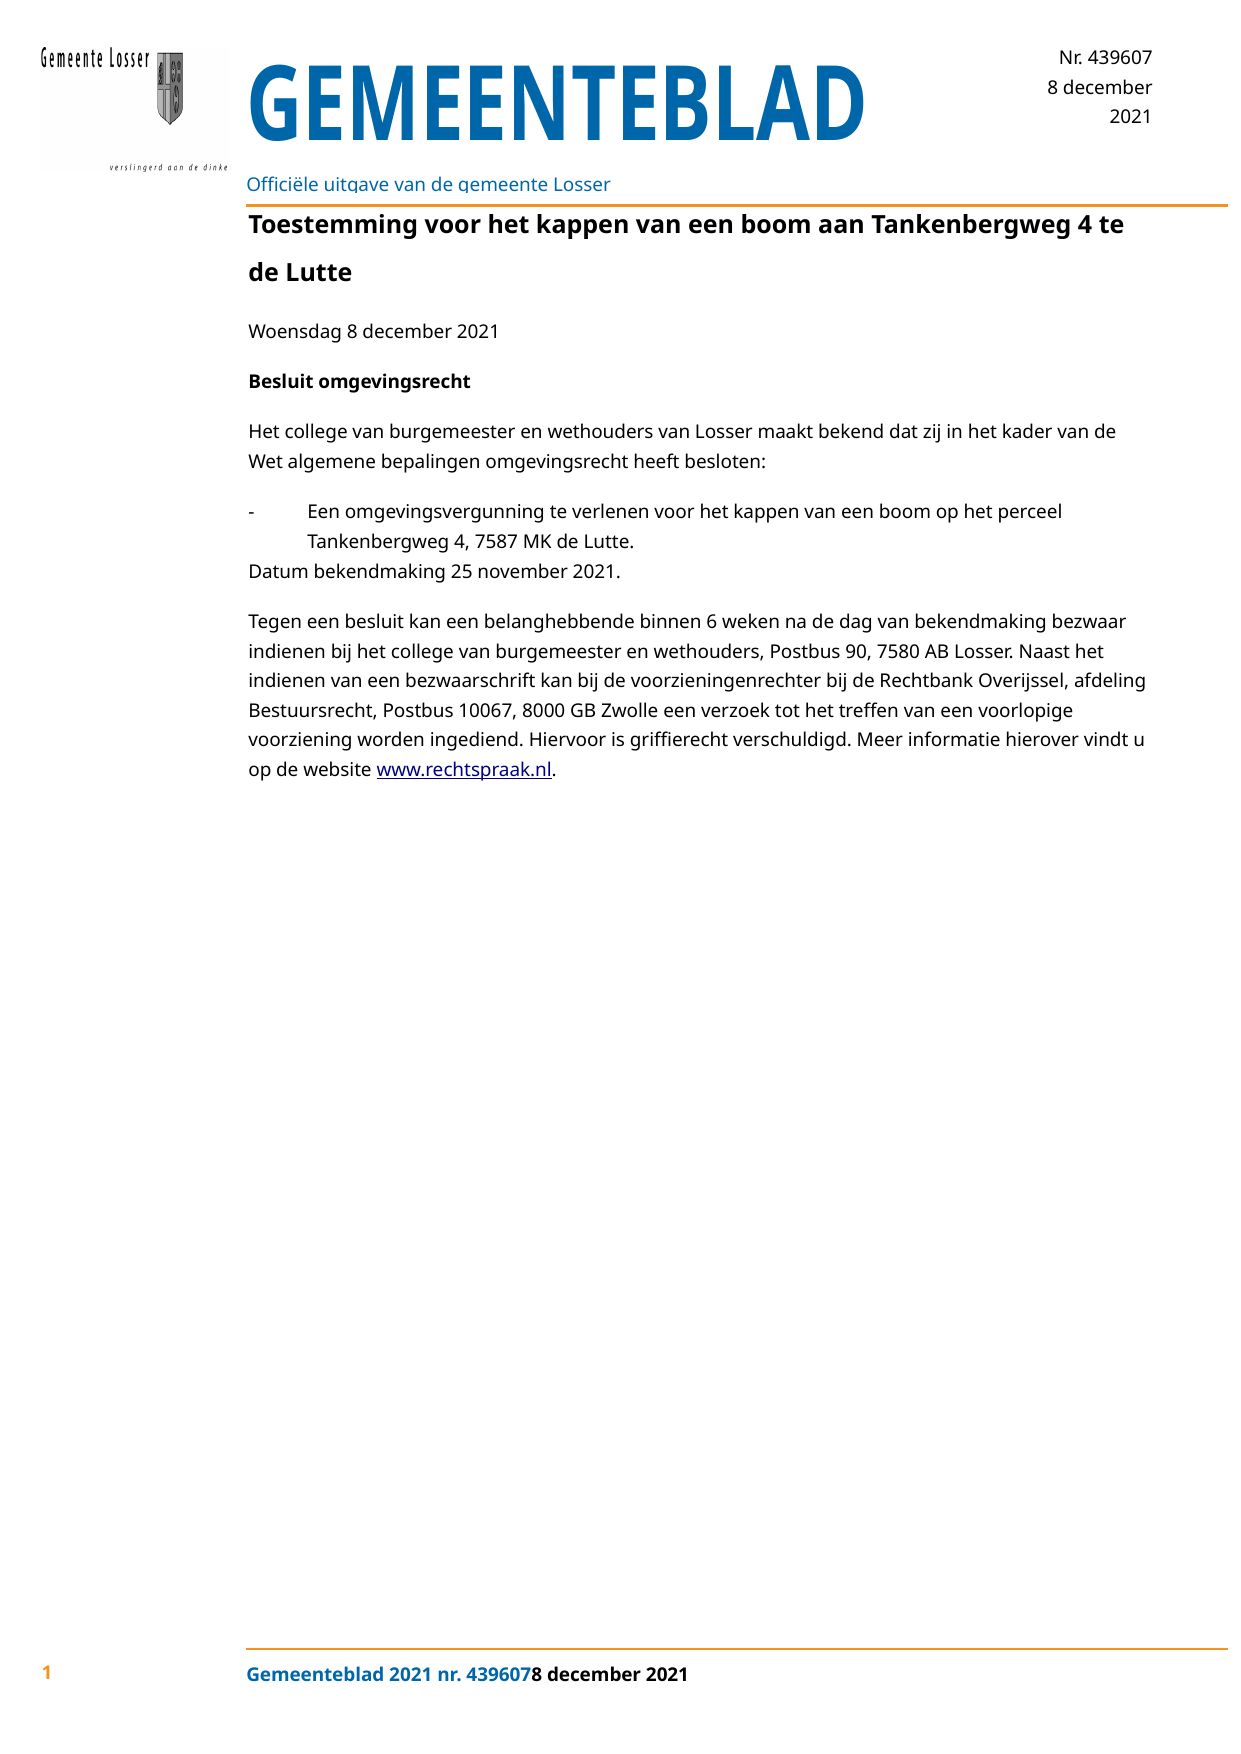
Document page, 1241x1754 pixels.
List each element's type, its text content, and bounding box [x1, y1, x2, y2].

list Een omgevingsvergunning te verlenen voor het kappen van een boom op het perceel Tankenbergweg 4, 7587 MK de Lutte. [248, 499, 1152, 554]
picture [41, 47, 231, 172]
text Datum bekendmaking 25 november 2021. [248, 558, 1152, 584]
text Tegen een besluit kan een belanghebbende binnen 6 weken na de dag van bekendmaking bezwaar indienen bij het college van burgemeester en wethouders, Postbus 90, 7580 AB Losser. Naast het indienen van een bezwaarschrift kan bij de voorzieningenrechter bij de Rechtbank Overijssel, afdeling Bestuursrecht, Postbus 10067, 8000 GB Zwolle een verzoek tot het treffen van een voorlopige voorziening worden ingediend. Hiervoor is griffierecht verschuldigd. Meer informatie hierover vindt u op de website www.rechtspraak.nl. [248, 608, 1152, 782]
text Woensdag 8 december 2021 [248, 318, 1152, 344]
text Het college van burgemeester en wethouders van Losser maakt bekend dat zij in het kader van de Wet algemene bepalingen omgevingsrecht heeft besloten: [248, 419, 1152, 474]
text Toestemming voor het kappen van een boom aan Tankenbergweg 4 te de Lutte [248, 207, 1152, 288]
text Besluit omgevingsrecht [248, 368, 1152, 394]
